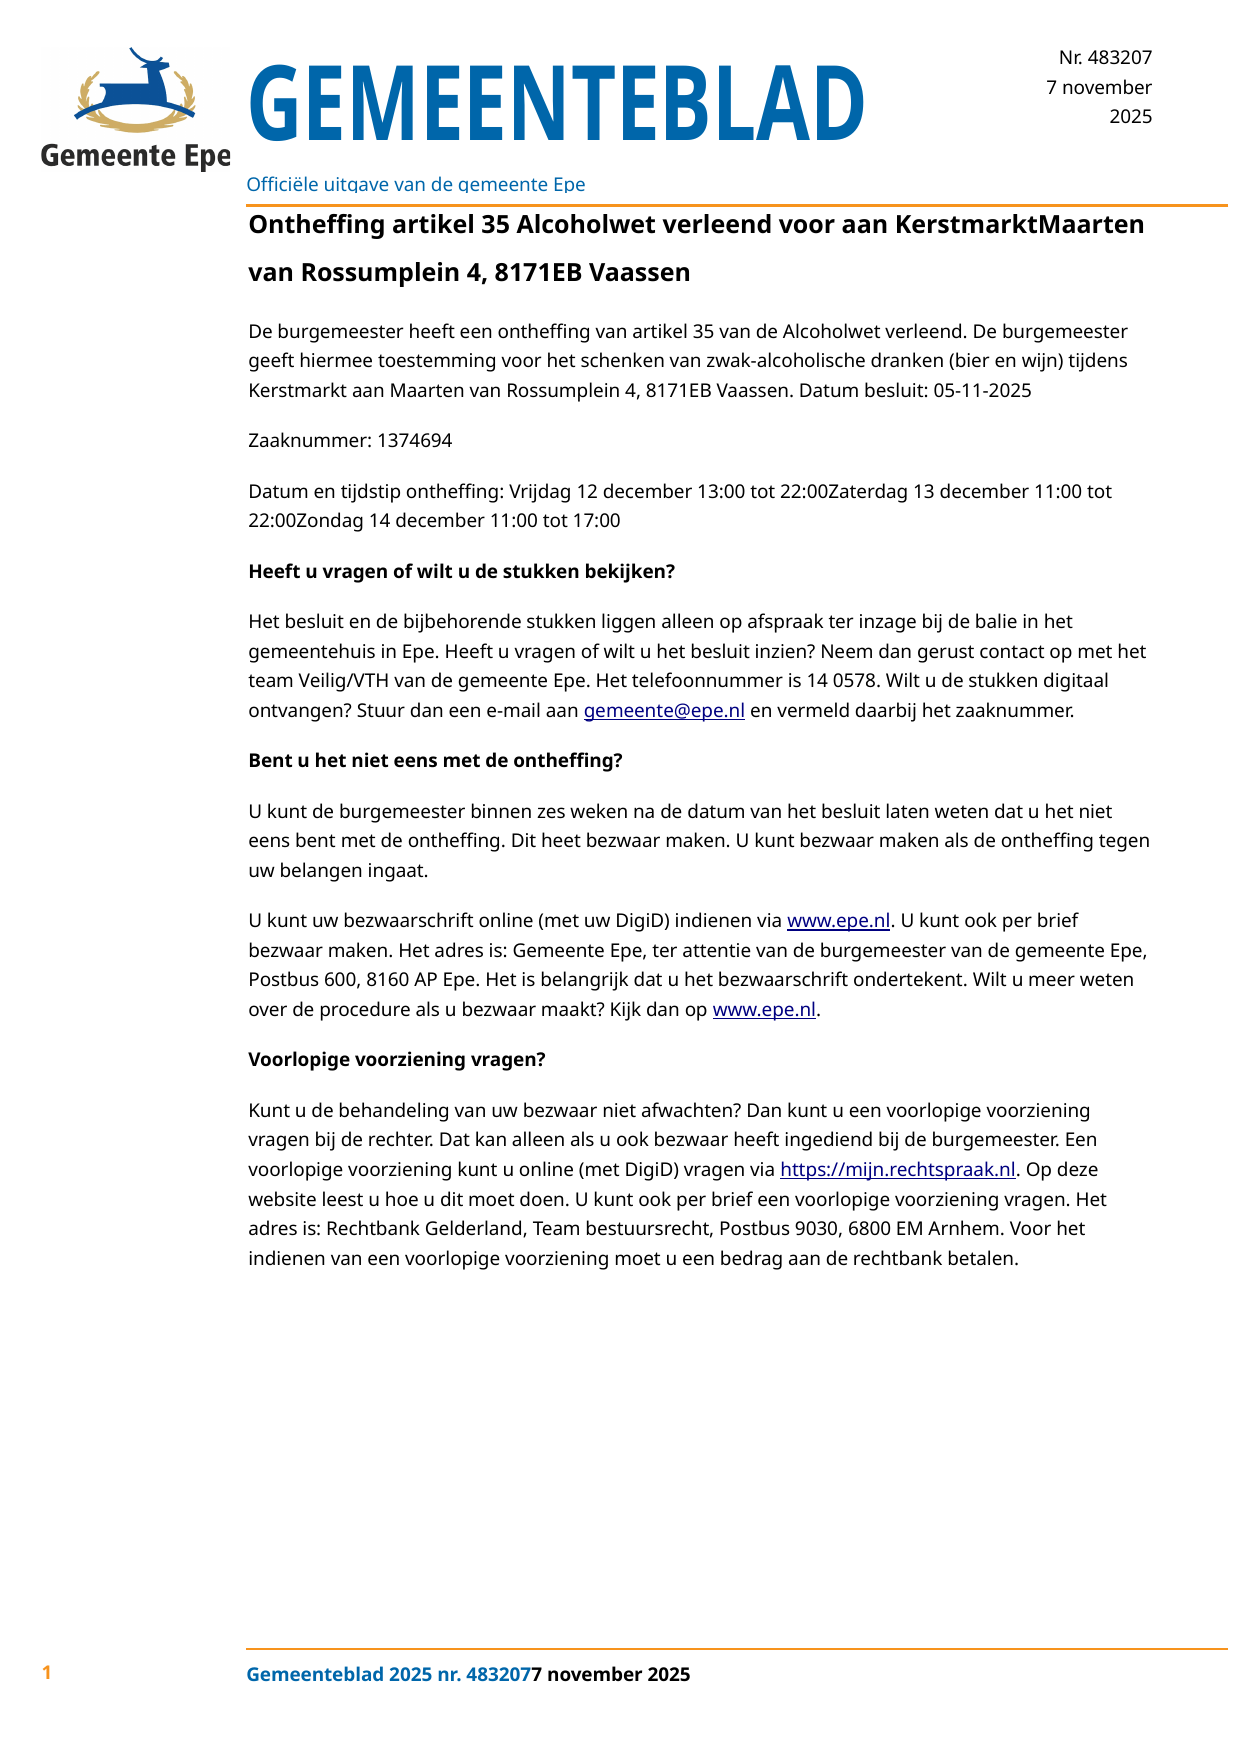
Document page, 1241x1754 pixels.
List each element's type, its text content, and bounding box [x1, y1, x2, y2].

text De burgemeester heeft een ontheffing van artikel 35 van de Alcoholwet verleend. De burgemeester geeft hiermee toestemming voor het schenken van zwak-alcoholische dranken (bier en wijn) tijdens Kerstmarkt aan Maarten van Rossumplein 4, 8171EB Vaassen. Datum besluit: 05-11-2025 [248, 318, 1152, 403]
picture [41, 47, 231, 172]
text Kunt u de behandeling van uw bezwaar niet afwachten? Dan kunt u een voorlopige voorziening vragen bij de rechter. Dat kan alleen als u ook bezwaar heeft ingediend bij de burgemeester. Een voorlopige voorziening kunt u online (met DigiD) vragen via https://mijn.rechtspraak.nl. Op deze website leest u hoe u dit moet doen. U kunt ook per brief een voorlopige voorziening vragen. Het adres is: Rechtbank Gelderland, Team bestuursrecht, Postbus 9030, 6800 EM Arnhem. Voor het indienen van een voorlopige voorziening moet u een bedrag aan de rechtbank betalen. [248, 1097, 1152, 1271]
text U kunt uw bezwaarschrift online (met uw DigiD) indienen via www.epe.nl. U kunt ook per brief bezwaar maken. Het adres is: Gemeente Epe, ter attentie van de burgemeester van de gemeente Epe, Postbus 600, 8160 AP Epe. Het is belangrijk dat u het bezwaarschrift ondertekent. Wilt u meer weten over de procedure als u bezwaar maakt? Kijk dan op www.epe.nl. [248, 907, 1152, 1022]
text Het besluit en de bijbehorende stukken liggen alleen op afspraak ter inzage bij de balie in het gemeentehuis in Epe. Heeft u vragen of wilt u het besluit inzien? Neem dan gerust contact op met het team Veilig/VTH van de gemeente Epe. Het telefoonnummer is 14 0578. Wilt u de stukken digitaal ontvangen? Stuur dan een e-mail aan gemeente@epe.nl en vermeld daarbij het zaaknummer. [248, 608, 1152, 723]
text Datum en tijdstip ontheffing: Vrijdag 12 december 13:00 tot 22:00Zaterdag 13 december 11:00 tot 22:00Zondag 14 december 11:00 tot 17:00 [248, 478, 1152, 533]
text Bent u het niet eens met de ontheffing? [248, 747, 1152, 773]
text Voorlopige voorziening vragen? [248, 1047, 1152, 1072]
text Zaaknummer: 1374694 [248, 427, 1152, 453]
text Heeft u vragen of wilt u de stukken bekijken? [248, 558, 1152, 584]
text Ontheffing artikel 35 Alcoholwet verleend voor aan KerstmarktMaarten van Rossumplein 4, 8171EB Vaassen [248, 207, 1152, 288]
text U kunt de burgemeester binnen zes weken na de datum van het besluit laten weten dat u het niet eens bent met de ontheffing. Dit heet bezwaar maken. U kunt bezwaar maken als de ontheffing tegen uw belangen ingaat. [248, 798, 1152, 883]
